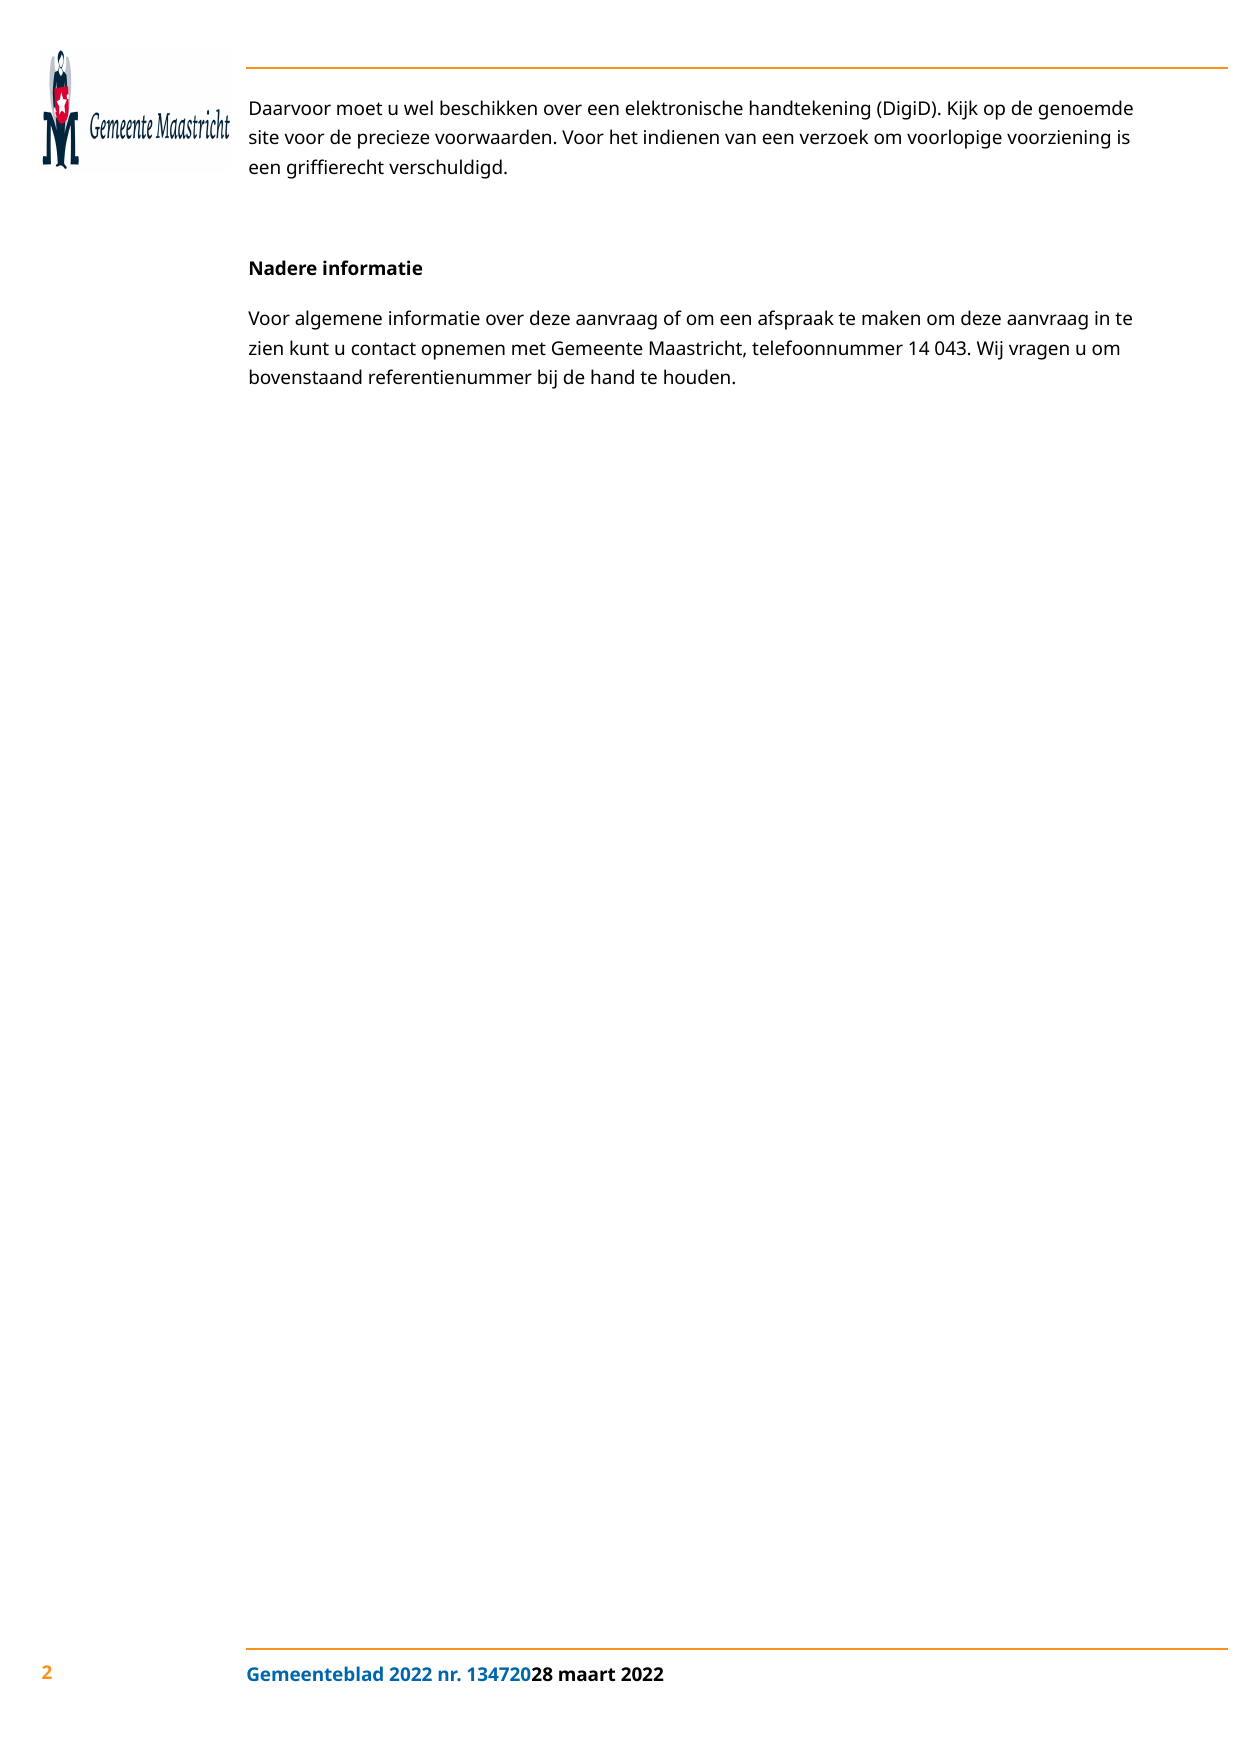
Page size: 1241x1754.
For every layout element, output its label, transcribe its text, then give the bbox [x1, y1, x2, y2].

text Nadere informatie [248, 255, 1152, 281]
text Voor algemene informatie over deze aanvraag of om een afspraak te maken om deze aanvraag in te zien kunt u contact opnemen met Gemeente Maastricht, telefoonnummer 14 043. Wij vragen u om bovenstaand referentienummer bij de hand te houden. [248, 305, 1152, 390]
picture [41, 47, 231, 172]
text Daarvoor moet u wel beschikken over een elektronische handtekening (DigiD). Kijk op de genoemde site voor de precieze voorwaarden. Voor het indienen van een verzoek om voorlopige voorziening is een griffierecht verschuldigd. [248, 95, 1152, 180]
